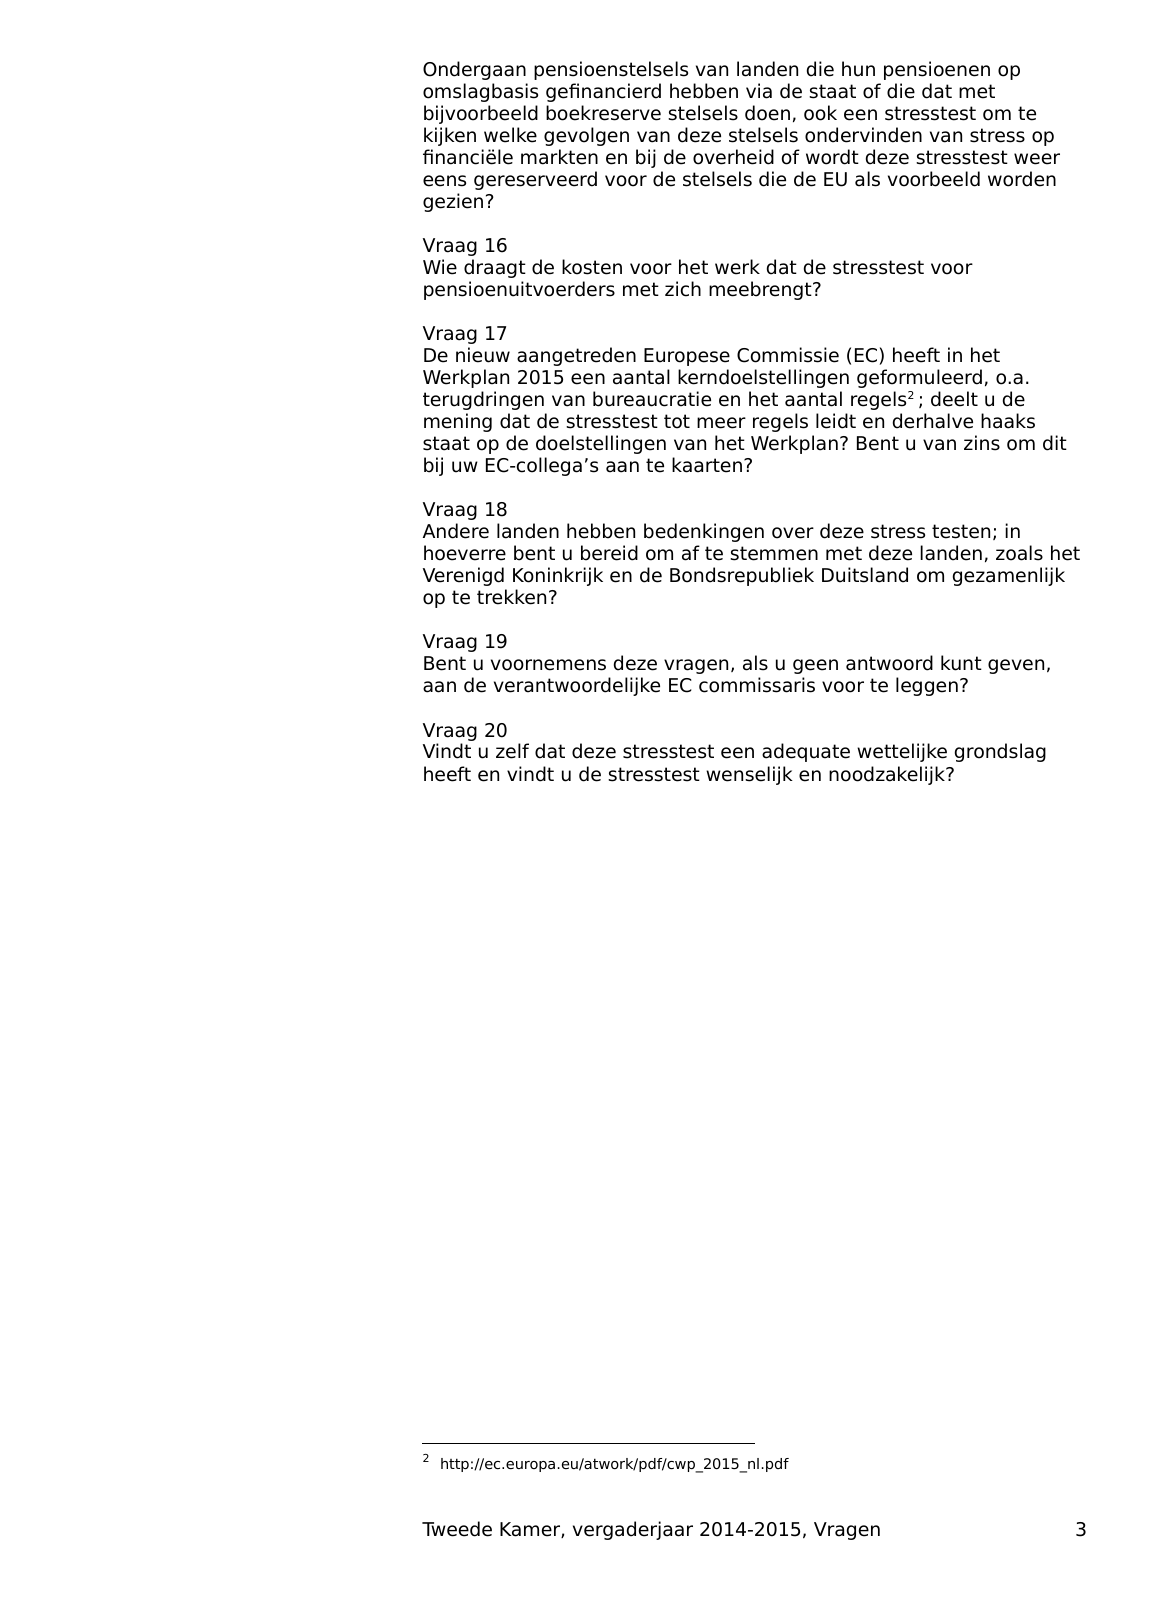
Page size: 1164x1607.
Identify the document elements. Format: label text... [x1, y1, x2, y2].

text Vraag 16 [422, 235, 1087, 257]
text Andere landen hebben bedenkingen over deze stress testen; in hoeverre bent u bereid om af te stemmen met deze landen, zoals het Verenigd Koninkrijk en de Bondsrepubliek Duitsland om gezamenlijk op te trekken? [422, 521, 1087, 609]
text Vraag 17 [422, 323, 1087, 345]
text Vindt u zelf dat deze stresstest een adequate wettelijke grondslag heeft en vindt u de stresstest wenselijk en noodzakelijk? [422, 741, 1087, 785]
text http://ec.europa.eu/atwork/pdf/cwp_2015_nl.pdf [422, 1452, 1087, 1474]
text Bent u voornemens deze vragen, als u geen antwoord kunt geven, aan de verantwoordelijke EC commissaris voor te leggen? [422, 653, 1087, 697]
text Vraag 19 [422, 631, 1087, 653]
text Vraag 18 [422, 499, 1087, 521]
text Wie draagt de kosten voor het werk dat de stresstest voor pensioenuitvoerders met zich meebrengt? [422, 257, 1087, 301]
text Ondergaan pensioenstelsels van landen die hun pensioenen op omslagbasis gefinancierd hebben via de staat of die dat met bijvoorbeeld boekreserve stelsels doen, ook een stresstest om te kijken welke gevolgen van deze stelsels ondervinden van stress op financiële markten en bij de overheid of wordt deze stresstest weer eens gereserveerd voor de stelsels die de EU als voorbeeld worden gezien? [422, 59, 1087, 213]
text Vraag 20 [422, 719, 1087, 741]
text De nieuw aangetreden Europese Commissie (EC) heeft in het Werkplan 2015 een aantal kerndoelstellingen geformuleerd, o.a. terugdringen van bureaucratie en het aantal regels; deelt u de mening dat de stresstest tot meer regels leidt en derhalve haaks staat op de doelstellingen van het Werkplan? Bent u van zins om dit bij uw EC-collega’s aan te kaarten? [422, 345, 1087, 477]
